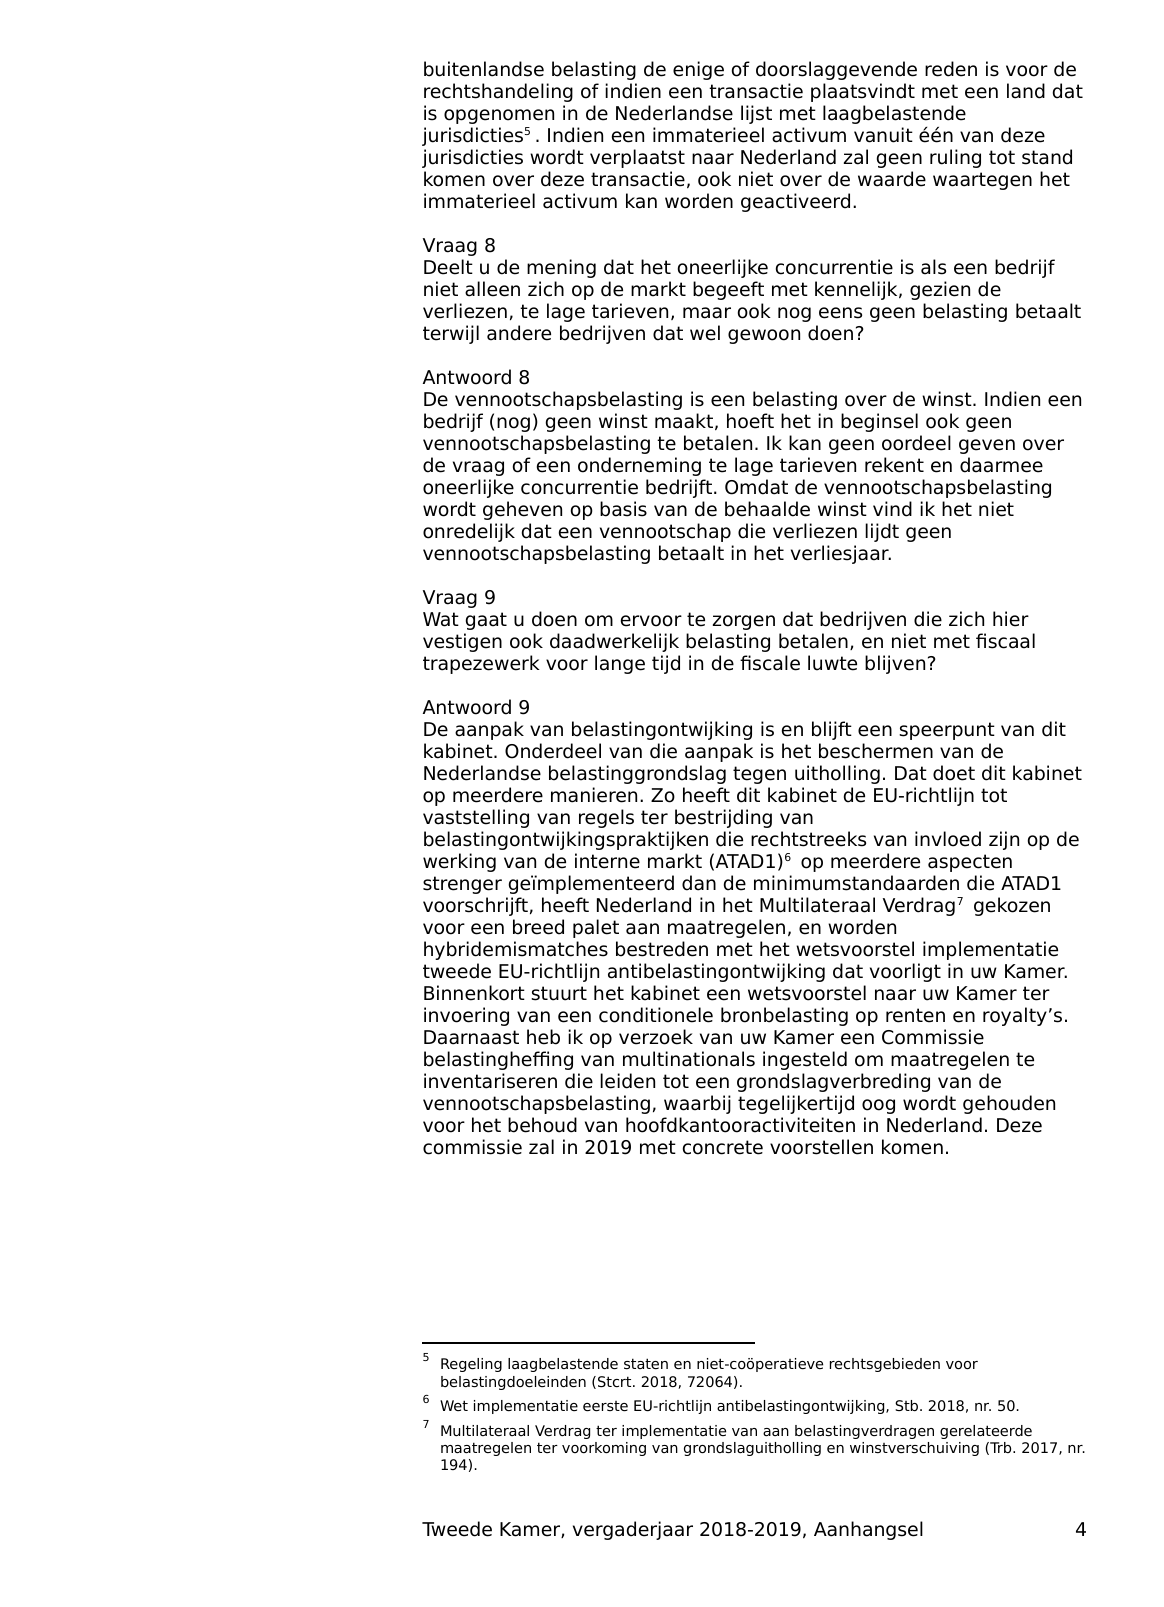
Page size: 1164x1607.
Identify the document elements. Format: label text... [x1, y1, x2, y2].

text Multilateraal Verdrag ter implementatie van aan belastingverdragen gerelateerde maatregelen ter voorkoming van grondslaguitholling en winstverschuiving (Trb. 2017, nr. 194). [422, 1418, 1087, 1474]
text Vraag 9 [422, 587, 1087, 609]
text De vennootschapsbelasting is een belasting over de winst. Indien een bedrijf (nog) geen winst maakt, hoeft het in beginsel ook geen vennootschapsbelasting te betalen. Ik kan geen oordeel geven over de vraag of een onderneming te lage tarieven rekent en daarmee oneerlijke concurrentie bedrijft. Omdat de vennootschapsbelasting wordt geheven op basis van de behaalde winst vind ik het niet onredelijk dat een vennootschap die verliezen lijdt geen vennootschapsbelasting betaalt in het verliesjaar. [422, 389, 1087, 565]
text Vraag 8 [422, 235, 1087, 257]
text Deelt u de mening dat het oneerlijke concurrentie is als een bedrijf niet alleen zich op de markt begeeft met kennelijk, gezien de verliezen, te lage tarieven, maar ook nog eens geen belasting betaalt terwijl andere bedrijven dat wel gewoon doen? [422, 257, 1087, 345]
text De aanpak van belastingontwijking is en blijft een speerpunt van dit kabinet. Onderdeel van die aanpak is het beschermen van de Nederlandse belastinggrondslag tegen uitholling. Dat doet dit kabinet op meerdere manieren. Zo heeft dit kabinet de EU-richtlijn tot vaststelling van regels ter bestrijding van belastingontwijkingspraktijken die rechtstreeks van invloed zijn op de werking van de interne markt (ATAD1) op meerdere aspecten strenger geïmplementeerd dan de minimumstandaarden die ATAD1 voorschrijft, heeft Nederland in het Multilateraal Verdrag gekozen voor een breed palet aan maatregelen, en worden hybridemismatches bestreden met het wetsvoorstel implementatie tweede EU-richtlijn antibelastingontwijking dat voorligt in uw Kamer. Binnenkort stuurt het kabinet een wetsvoorstel naar uw Kamer ter invoering van een conditionele bronbelasting op renten en royalty’s. [422, 719, 1087, 1027]
text Antwoord 9 [422, 697, 1087, 719]
text buitenlandse belasting de enige of doorslaggevende reden is voor de rechtshandeling of indien een transactie plaatsvindt met een land dat is opgenomen in de Nederlandse lijst met laagbelastende jurisdicties. Indien een immaterieel activum vanuit één van deze jurisdicties wordt verplaatst naar Nederland zal geen ruling tot stand komen over deze transactie, ook niet over de waarde waartegen het immaterieel activum kan worden geactiveerd. [422, 59, 1087, 213]
text Wet implementatie eerste EU-richtlijn antibelastingontwijking, Stb. 2018, nr. 50. [422, 1393, 1087, 1416]
text Daarnaast heb ik op verzoek van uw Kamer een Commissie belastingheffing van multinationals ingesteld om maatregelen te inventariseren die leiden tot een grondslagverbreding van de vennootschapsbelasting, waarbij tegelijkertijd oog wordt gehouden voor het behoud van hoofdkantooractiviteiten in Nederland. Deze commissie zal in 2019 met concrete voorstellen komen. [422, 1027, 1087, 1159]
text Wat gaat u doen om ervoor te zorgen dat bedrijven die zich hier vestigen ook daadwerkelijk belasting betalen, en niet met fiscaal trapezewerk voor lange tijd in de fiscale luwte blijven? [422, 609, 1087, 675]
text Regeling laagbelastende staten en niet-coöperatieve rechtsgebieden voor belastingdoeleinden (Stcrt. 2018, 72064). [422, 1352, 1087, 1391]
text Antwoord 8 [422, 367, 1087, 389]
